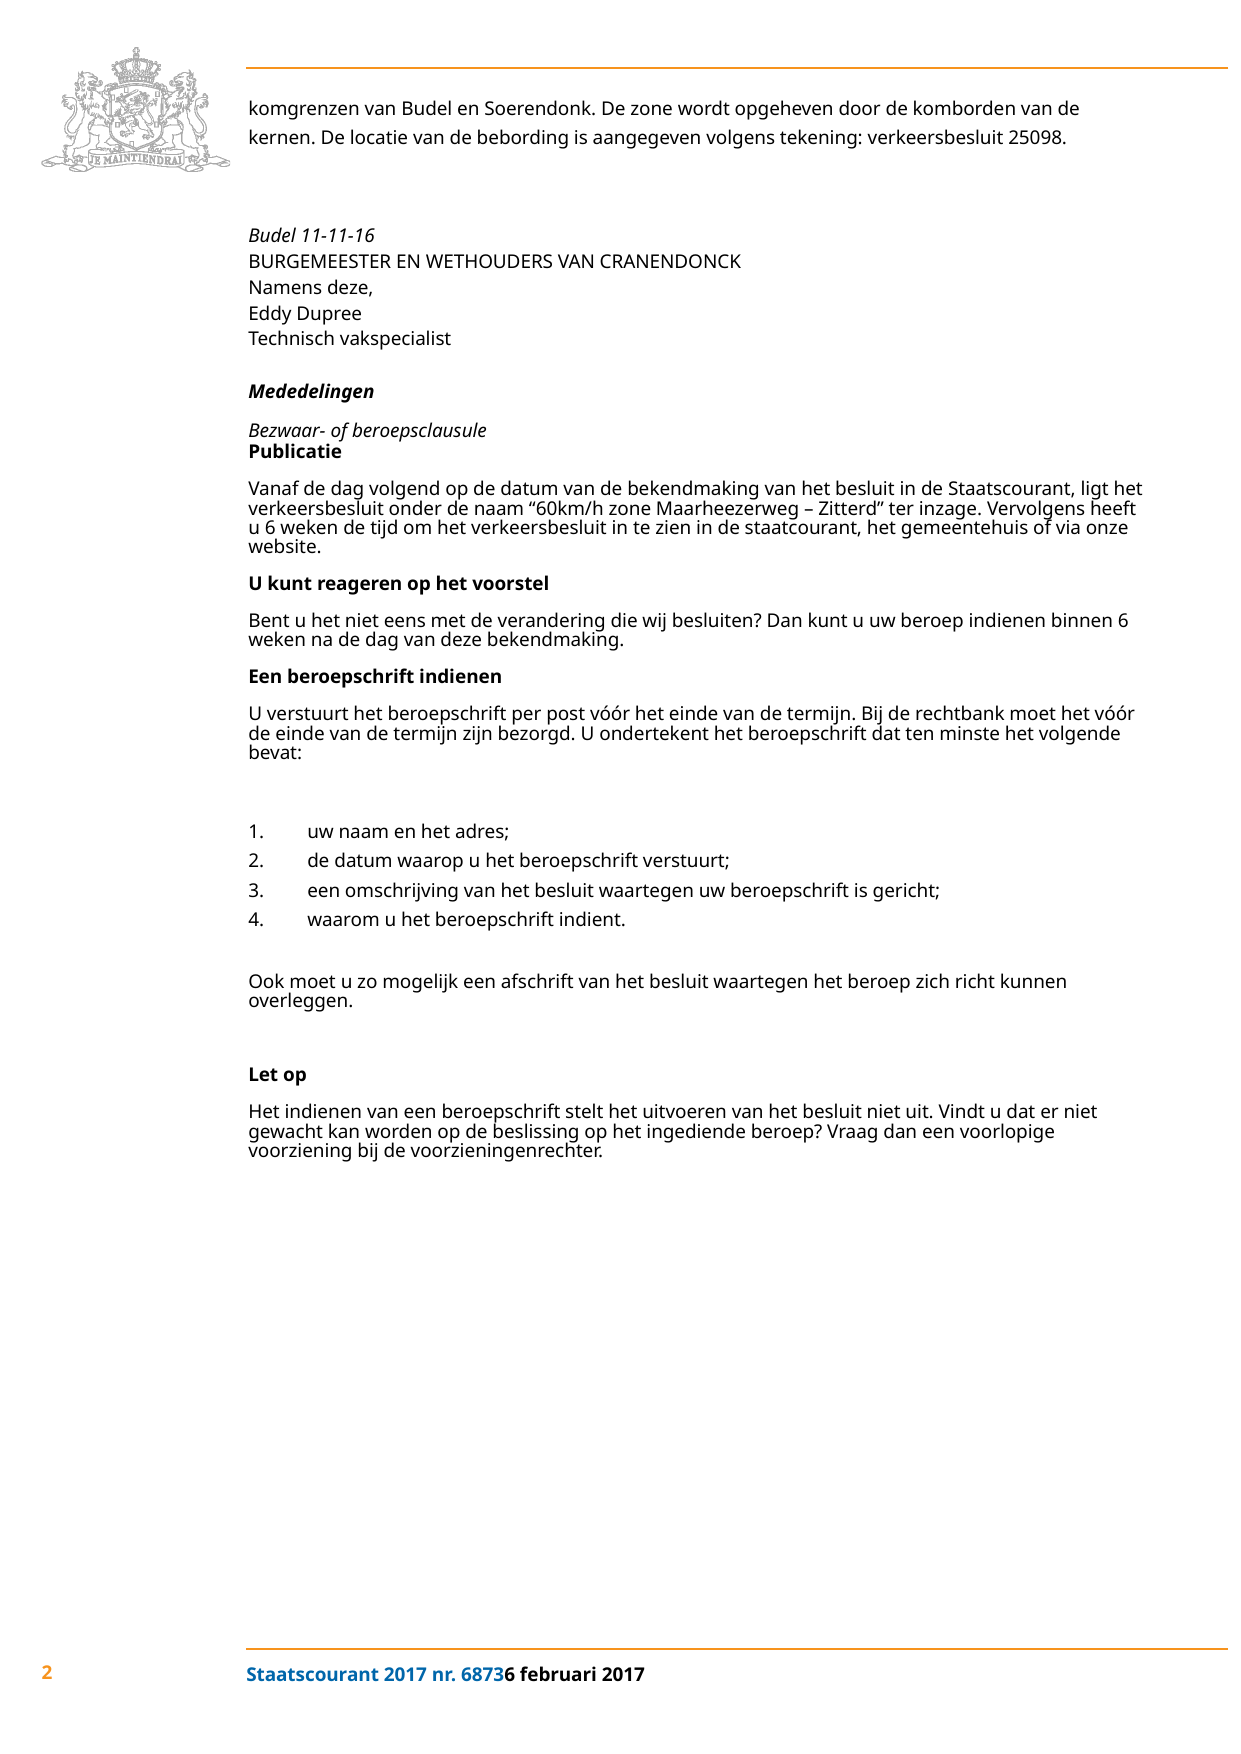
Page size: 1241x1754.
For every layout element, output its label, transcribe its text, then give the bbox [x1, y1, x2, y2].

text Mededelingen [248, 378, 1152, 404]
text komgrenzen van Budel en Soerendonk. De zone wordt opgeheven door de komborden van de kernen. De locatie van de bebording is aangegeven volgens tekening: verkeersbesluit 25098. [248, 95, 1152, 150]
text Technisch vakspecialist [248, 326, 1152, 351]
text Ook moet u zo mogelijk een afschrift van het besluit waartegen het beroep zich richt kunnen overleggen. [248, 973, 1152, 1012]
list uw naam en het adres; [248, 818, 1152, 844]
text U verstuurt het beroepschrift per post vóór het einde van de termijn. Bij de rechtbank moet het vóór de einde van de termijn zijn bezorgd. U ondertekent het beroepschrift dat ten minste het volgende bevat: [248, 705, 1152, 763]
text Bezwaar- of beroepsclausule [248, 418, 1152, 443]
text Een beroepschrift indienen [248, 668, 1152, 688]
list een omschrijving van het besluit waartegen uw beroepschrift is gericht; [248, 877, 1152, 903]
text Publicatie [248, 443, 1152, 463]
picture [41, 47, 231, 172]
text Eddy Dupree [248, 300, 1152, 326]
text Bent u het niet eens met de verandering die wij besluiten? Dan kunt u uw beroep indienen binnen 6 weken na de dag van deze bekendmaking. [248, 612, 1152, 651]
text Budel 11-11-16 [248, 223, 1152, 248]
text Het indienen van een beroepschrift stelt het uitvoeren van het besluit niet uit. Vindt u dat er niet gewacht kan worden op de beslissing op het ingediende beroep? Vraag dan een voorlopige voorziening bij de voorzieningenrechter. [248, 1103, 1152, 1161]
list waarom u het beroepschrift indient. [248, 907, 1152, 932]
text U kunt reageren op het voorstel [248, 575, 1152, 594]
list de datum waarop u het beroepschrift verstuurt; [248, 847, 1152, 873]
text Namens deze, [248, 274, 1152, 300]
text Let op [248, 1066, 1152, 1086]
text Vanaf de dag volgend op de datum van de bekendmaking van het besluit in de Staatscourant, ligt het verkeersbesluit onder de naam “60km/h zone Maarheezerweg – Zitterd” ter inzage. Vervolgens heeft u 6 weken de tijd om het verkeersbesluit in te zien in de staatcourant, het gemeentehuis of via onze website. [248, 480, 1152, 557]
text BURGEMEESTER EN WETHOUDERS VAN CRANENDONCK [248, 248, 1152, 274]
